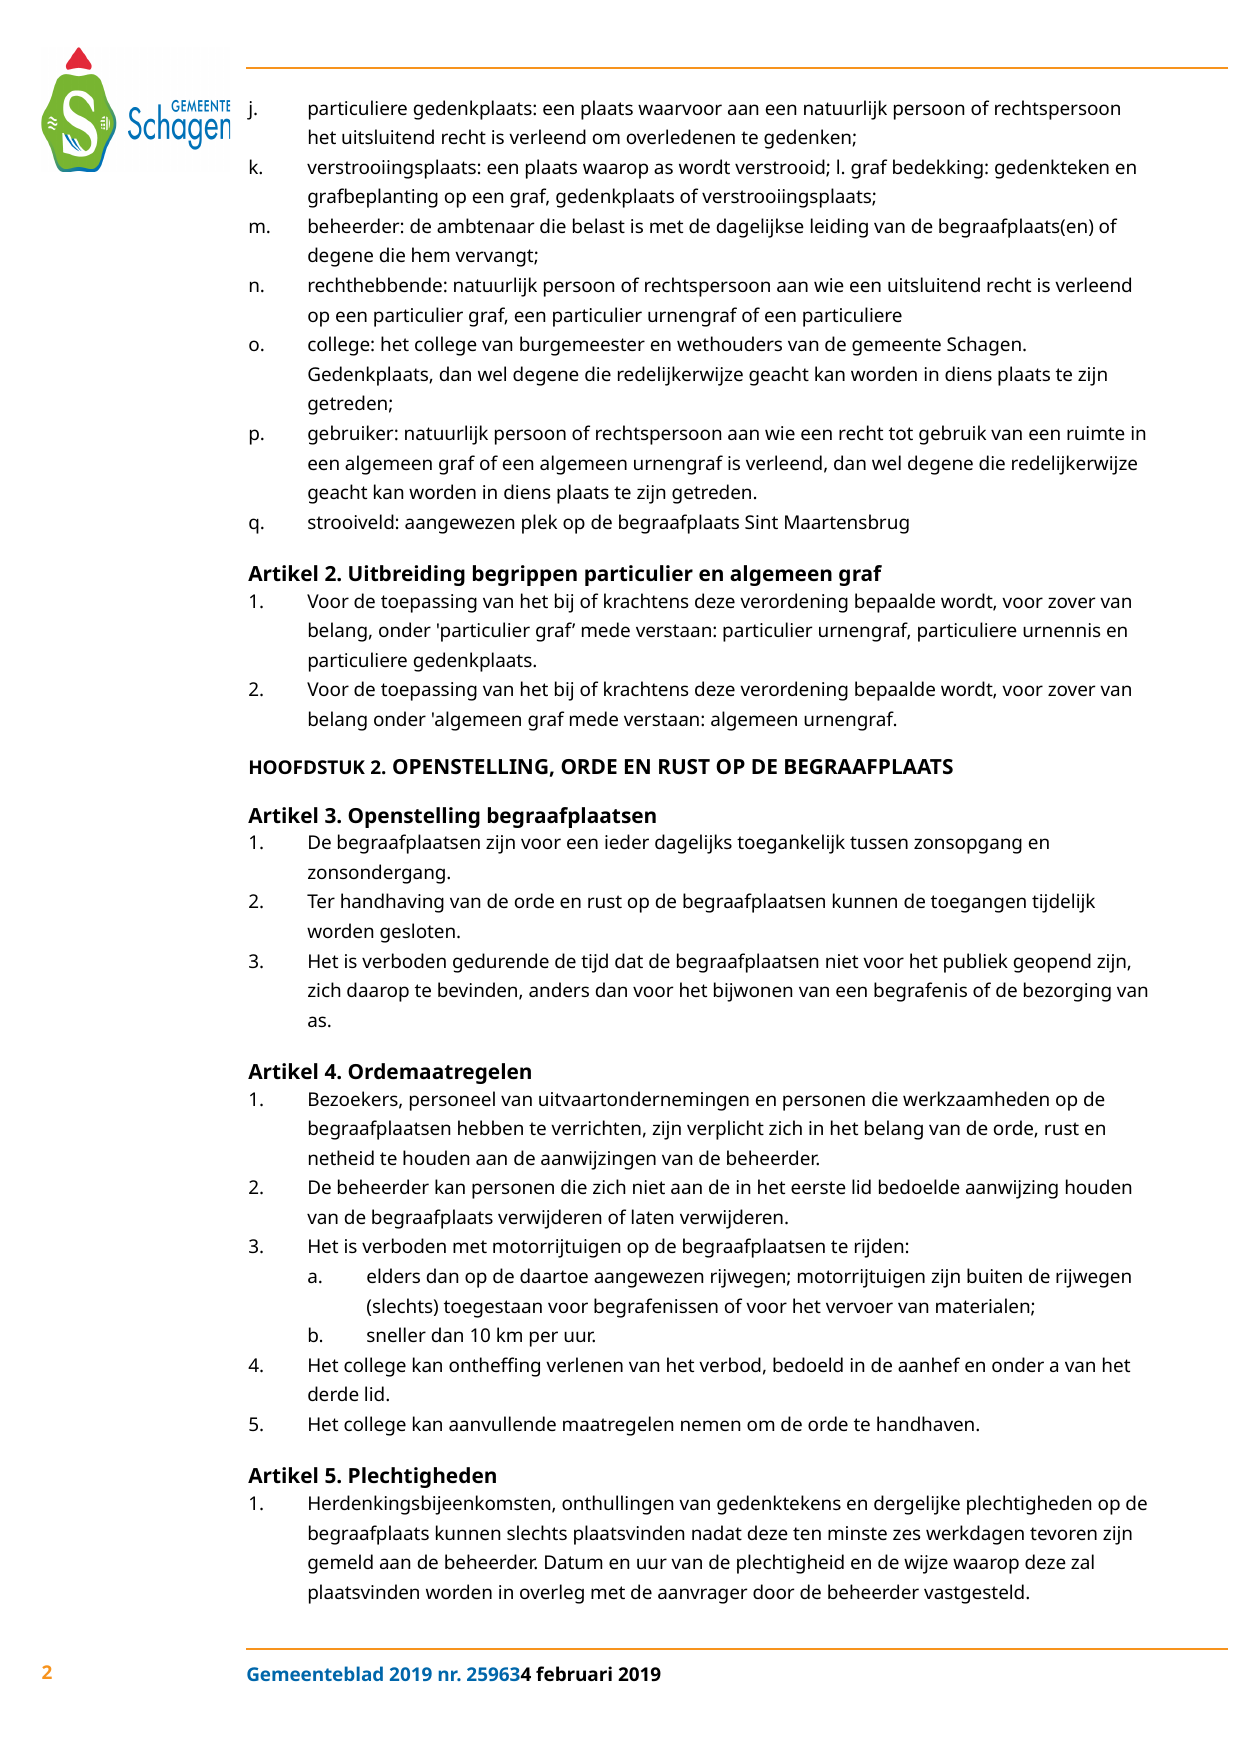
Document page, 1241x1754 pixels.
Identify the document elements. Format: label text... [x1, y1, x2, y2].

list rechthebbende: natuurlijk persoon of rechtspersoon aan wie een uitsluitend recht is verleend op een particulier graf, een particulier urnengraf of een particuliere [248, 272, 1152, 328]
list beheerder: de ambtenaar die belast is met de dagelijkse leiding van de begraafplaats(en) of degene die hem vervangt; [248, 213, 1152, 268]
list strooiveld: aangewezen plek op de begraafplaats Sint Maartensbrug [248, 509, 1152, 535]
list sneller dan 10 km per uur. [307, 1322, 1152, 1348]
list Het is verboden met motorrijtuigen op de begraafplaatsen te rijden: [248, 1234, 1152, 1259]
text HOOFDSTUK 2. OPENSTELLING, ORDE EN RUST OP DE BEGRAAFPLAATS [248, 752, 1152, 780]
text Artikel 2. Uitbreiding begrippen particulier en algemeen graf [248, 559, 1152, 588]
list De begraafplaatsen zijn voor een ieder dagelijks toegankelijk tussen zonsopgang en zonsondergang. [248, 829, 1152, 885]
picture [41, 47, 231, 172]
list Bezoekers, personeel van uitvaartondernemingen en personen die werkzaamheden op de begraafplaatsen hebben te verrichten, zijn verplicht zich in het belang van de orde, rust en netheid te houden aan de aanwijzingen van de beheerder. [248, 1086, 1152, 1171]
list Het is verboden gedurende de tijd dat de begraafplaatsen niet voor het publiek geopend zijn, zich daarop te bevinden, anders dan voor het bijwonen van een begrafenis of de bezorging van as. [248, 948, 1152, 1033]
list Herdenkingsbijeenkomsten, onthullingen van gedenktekens en dergelijke plechtigheden op de begraafplaats kunnen slechts plaatsvinden nadat deze ten minste zes werkdagen tevoren zijn gemeld aan de beheerder. Datum en uur van de plechtigheid en de wijze waarop deze zal plaatsvinden worden in overleg met de aanvrager door de beheerder vastgesteld. [248, 1490, 1152, 1604]
list gebruiker: natuurlijk persoon of rechtspersoon aan wie een recht tot gebruik van een ruimte in een algemeen graf of een algemeen urnengraf is verleend, dan wel degene die redelijkerwijze geacht kan worden in diens plaats te zijn getreden. [248, 420, 1152, 505]
text Artikel 3. Openstelling begraafplaatsen [248, 801, 1152, 829]
text Artikel 4. Ordemaatregelen [248, 1057, 1152, 1086]
list elders dan op de daartoe aangewezen rijwegen; motorrijtuigen zijn buiten de rijwegen (slechts) toegestaan voor begrafenissen of voor het vervoer van materialen; [307, 1263, 1152, 1319]
list Het college kan aanvullende maatregelen nemen om de orde te handhaven. [248, 1411, 1152, 1437]
list college: het college van burgemeester en wethouders van de gemeente Schagen. Gedenkplaats, dan wel degene die redelijkerwijze geacht kan worden in diens plaats te zijn getreden; [248, 331, 1152, 416]
list De beheerder kan personen die zich niet aan de in het eerste lid bedoelde aanwijzing houden van de begraafplaats verwijderen of laten verwijderen. [248, 1174, 1152, 1230]
list Voor de toepassing van het bij of krachtens deze verordening bepaalde wordt, voor zover van belang, onder 'particulier graf’ mede verstaan: particulier urnengraf, particuliere urnennis en particuliere gedenkplaats. [248, 588, 1152, 673]
list Ter handhaving van de orde en rust op de begraafplaatsen kunnen de toegangen tijdelijk worden gesloten. [248, 889, 1152, 944]
list Het college kan ontheffing verlenen van het verbod, bedoeld in de aanhef en onder a van het derde lid. [248, 1352, 1152, 1407]
list Voor de toepassing van het bij of krachtens deze verordening bepaalde wordt, voor zover van belang onder 'algemeen graf mede verstaan: algemeen urnengraf. [248, 677, 1152, 732]
list verstrooiingsplaats: een plaats waarop as wordt verstrooid; l. graf bedekking: gedenkteken en grafbeplanting op een graf, gedenkplaats of verstrooiingsplaats; [248, 154, 1152, 209]
text Artikel 5. Plechtigheden [248, 1462, 1152, 1490]
list particuliere gedenkplaats: een plaats waarvoor aan een natuurlijk persoon of rechtspersoon het uitsluitend recht is verleend om overledenen te gedenken; [248, 95, 1152, 150]
